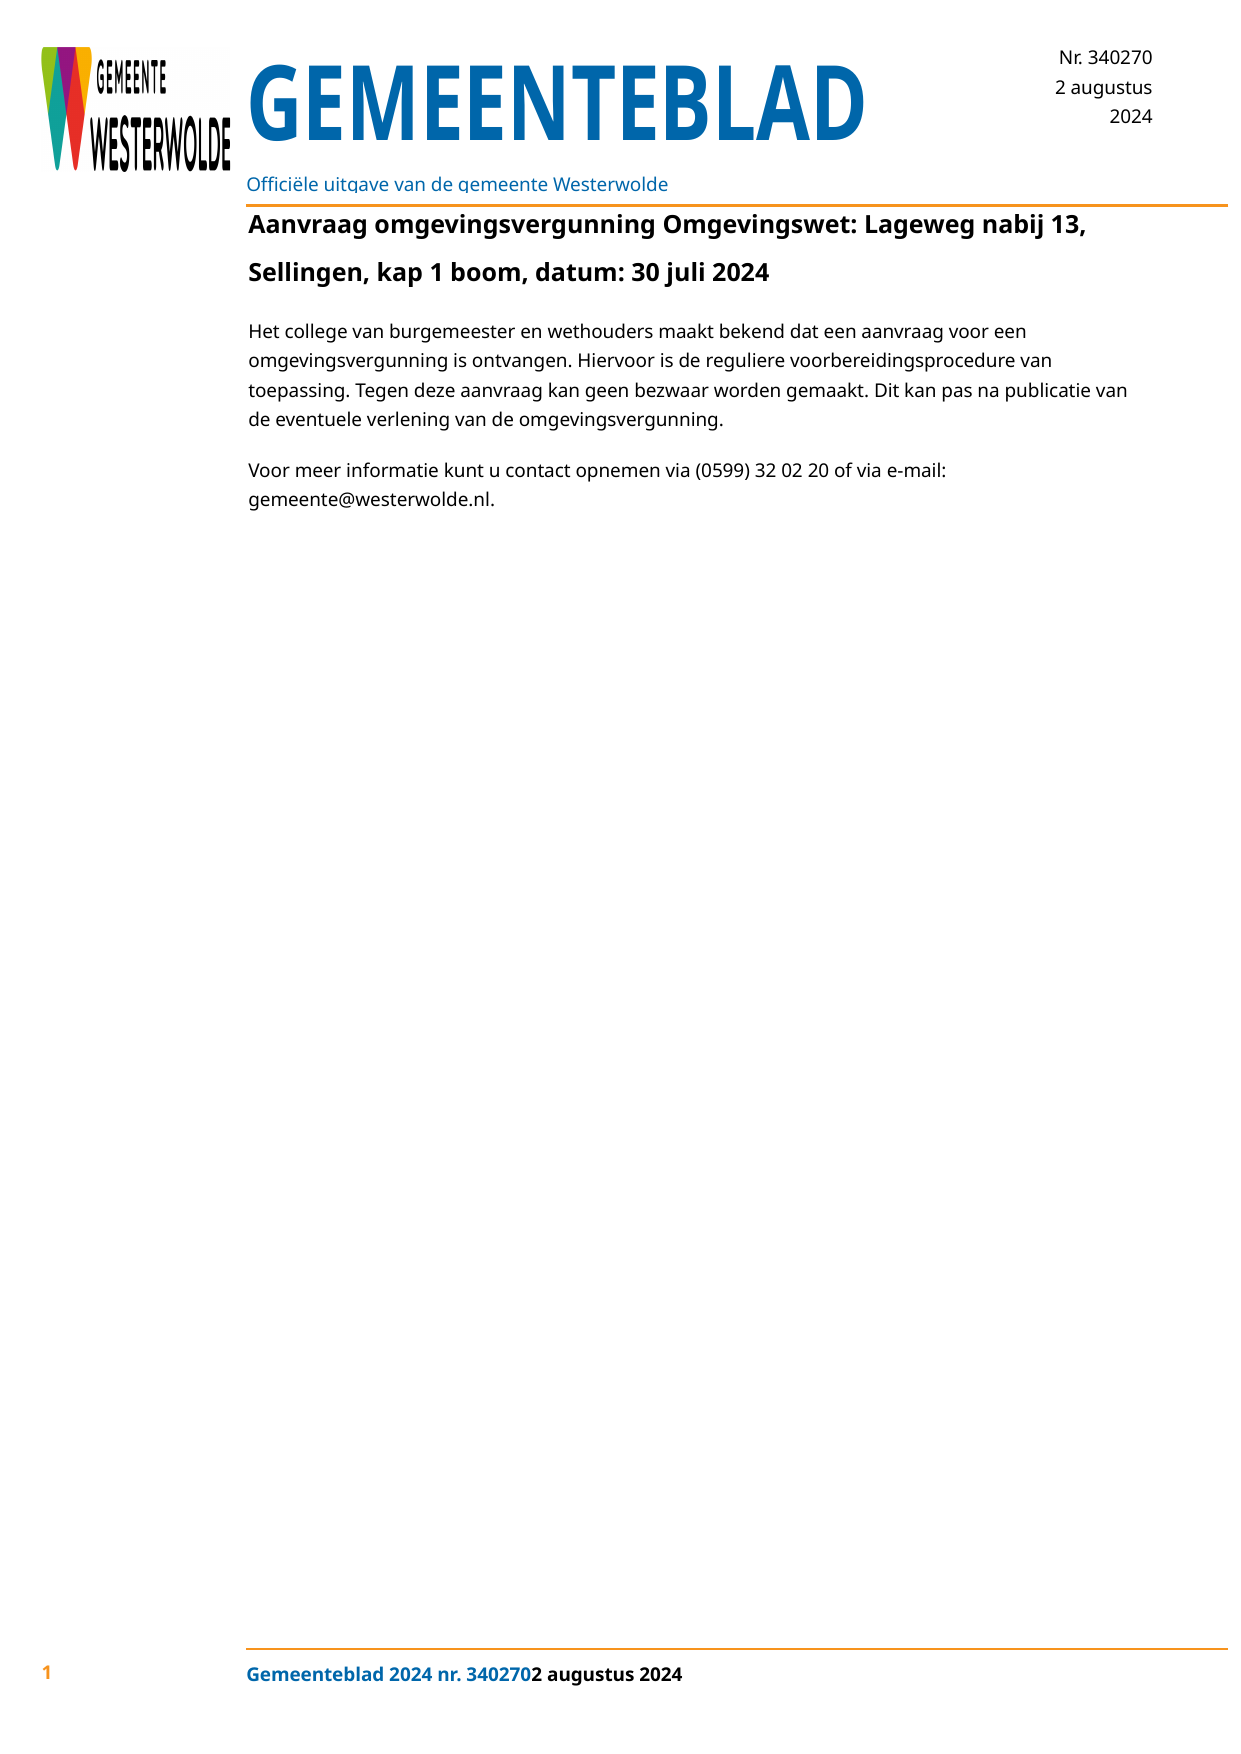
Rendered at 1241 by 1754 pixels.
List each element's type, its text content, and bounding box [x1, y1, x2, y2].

text Voor meer informatie kunt u contact opnemen via (0599) 32 02 20 of via e-mail: gemeente@westerwolde.nl. [248, 457, 1152, 512]
text Het college van burgemeester en wethouders maakt bekend dat een aanvraag voor een omgevingsvergunning is ontvangen. Hiervoor is de reguliere voorbereidingsprocedure van toepassing. Tegen deze aanvraag kan geen bezwaar worden gemaakt. Dit kan pas na publicatie van de eventuele verlening van de omgevingsvergunning. [248, 318, 1152, 432]
text Aanvraag omgevingsvergunning Omgevingswet: Lageweg nabij 13, Sellingen, kap 1 boom, datum: 30 juli 2024 [248, 207, 1152, 288]
picture [41, 47, 231, 172]
